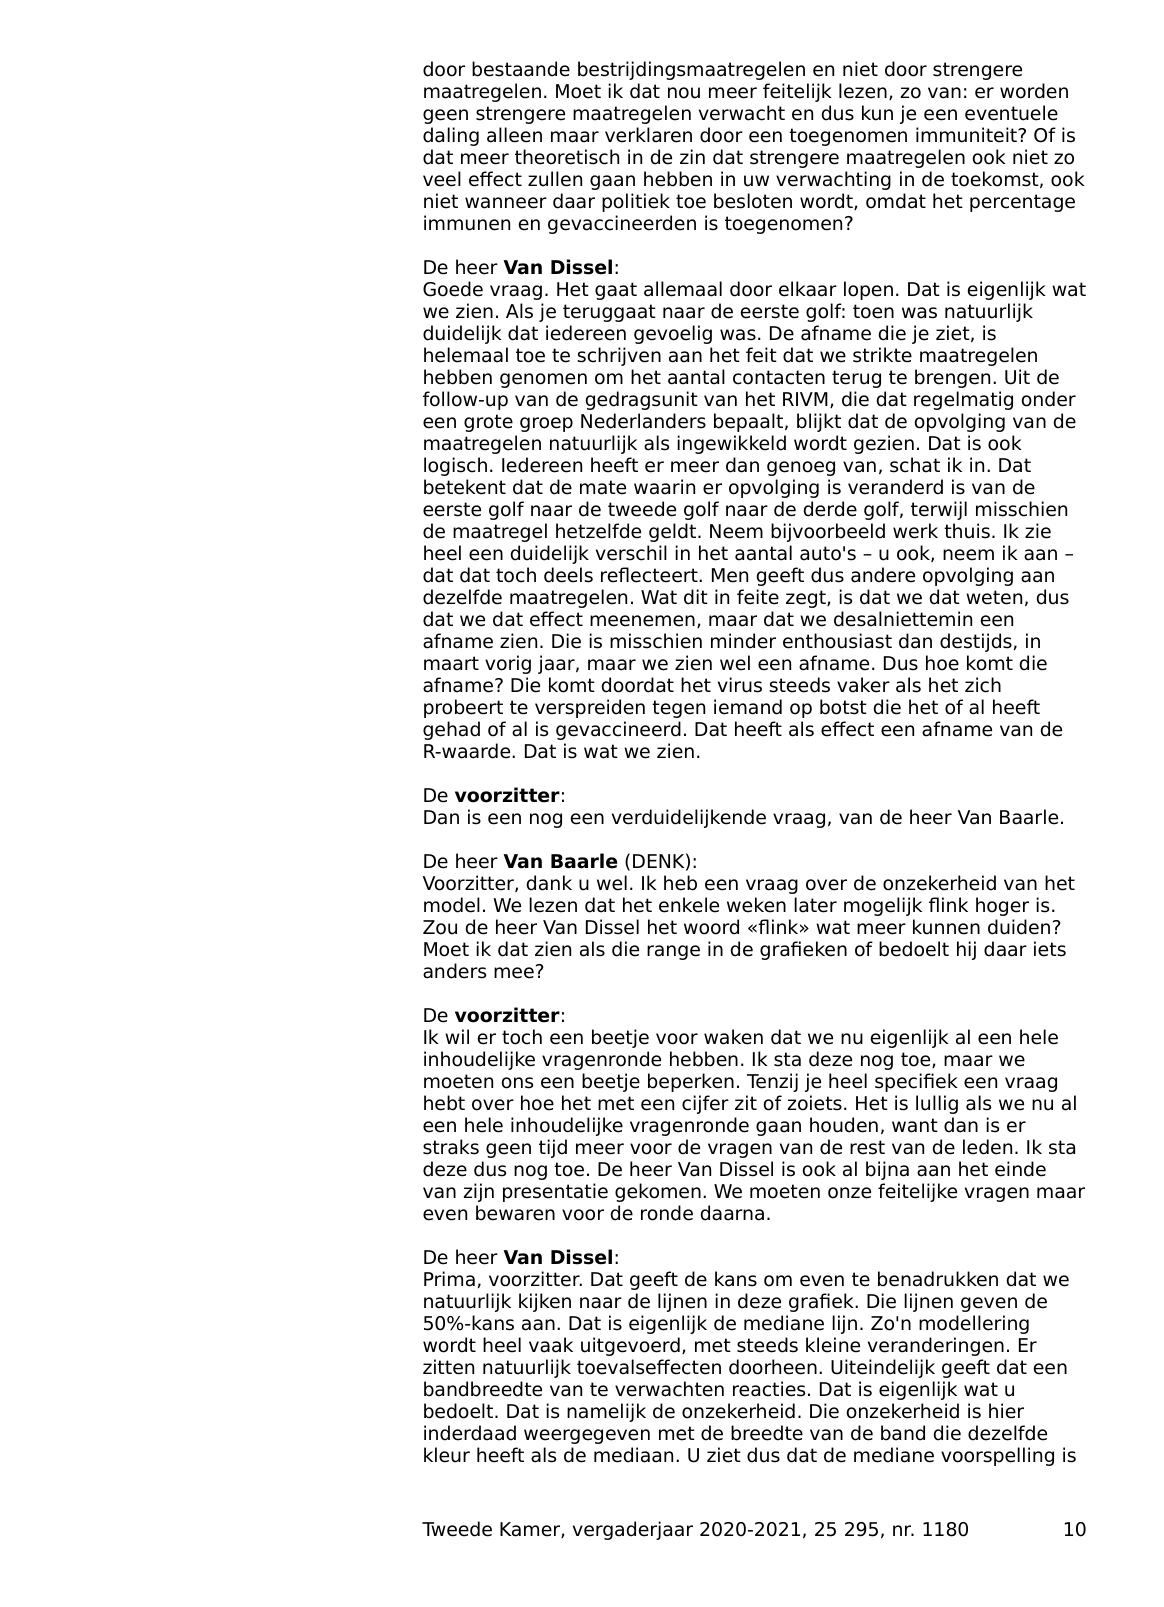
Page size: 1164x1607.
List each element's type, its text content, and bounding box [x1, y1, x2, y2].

text Prima, voorzitter. Dat geeft de kans om even te benadrukken dat we natuurlijk kijken naar de lijnen in deze grafiek. Die lijnen geven de 50%-kans aan. Dat is eigenlijk de mediane lijn. Zo'n modellering wordt heel vaak uitgevoerd, met steeds kleine veranderingen. Er zitten natuurlijk toevalseffecten doorheen. Uiteindelijk geeft dat een bandbreedte van te verwachten reacties. Dat is eigenlijk wat u bedoelt. Dat is namelijk de onzekerheid. Die onzekerheid is hier inderdaad weergegeven met de breedte van de band die dezelfde kleur heeft als de mediaan. U ziet dus dat de mediane voorspelling is [422, 1269, 1087, 1467]
text door bestaande bestrijdingsmaatregelen en niet door strengere maatregelen. Moet ik dat nou meer feitelijk lezen, zo van: er worden geen strengere maatregelen verwacht en dus kun je een eventuele daling alleen maar verklaren door een toegenomen immuniteit? Of is dat meer theoretisch in de zin dat strengere maatregelen ook niet zo veel effect zullen gaan hebben in uw verwachting in de toekomst, ook niet wanneer daar politiek toe besloten wordt, omdat het percentage immunen en gevaccineerden is toegenomen? [422, 59, 1087, 235]
text Goede vraag. Het gaat allemaal door elkaar lopen. Dat is eigenlijk wat we zien. Als je teruggaat naar de eerste golf: toen was natuurlijk duidelijk dat iedereen gevoelig was. De afname die je ziet, is helemaal toe te schrijven aan het feit dat we strikte maatregelen hebben genomen om het aantal contacten terug te brengen. Uit de follow-up van de gedragsunit van het RIVM, die dat regelmatig onder een grote groep Nederlanders bepaalt, blijkt dat de opvolging van de maatregelen natuurlijk als ingewikkeld wordt gezien. Dat is ook logisch. Iedereen heeft er meer dan genoeg van, schat ik in. Dat betekent dat de mate waarin er opvolging is veranderd is van de eerste golf naar de tweede golf naar de derde golf, terwijl misschien de maatregel hetzelfde geldt. Neem bijvoorbeeld werk thuis. Ik zie heel een duidelijk verschil in het aantal auto's – u ook, neem ik aan – dat dat toch deels reflecteert. Men geeft dus andere opvolging aan dezelfde maatregelen. Wat dit in feite zegt, is dat we dat weten, dus dat we dat effect meenemen, maar dat we desalniettemin een afname zien. Die is misschien minder enthousiast dan destijds, in maart vorig jaar, maar we zien wel een afname. Dus hoe komt die afname? Die komt doordat het virus steeds vaker als het zich probeert te verspreiden tegen iemand op botst die het of al heeft gehad of al is gevaccineerd. Dat heeft als effect een afname van de R-waarde. Dat is wat we zien. [422, 279, 1087, 763]
text De voorzitter: [422, 1005, 1087, 1027]
text De heer Van Dissel: [422, 1247, 1087, 1269]
text De voorzitter: [422, 785, 1087, 807]
text De heer Van Baarle (DENK): [422, 851, 1087, 873]
text De heer Van Dissel: [422, 257, 1087, 279]
text Dan is een nog een verduidelijkende vraag, van de heer Van Baarle. [422, 807, 1087, 829]
text Ik wil er toch een beetje voor waken dat we nu eigenlijk al een hele inhoudelijke vragenronde hebben. Ik sta deze nog toe, maar we moeten ons een beetje beperken. Tenzij je heel specifiek een vraag hebt over hoe het met een cijfer zit of zoiets. Het is lullig als we nu al een hele inhoudelijke vragenronde gaan houden, want dan is er straks geen tijd meer voor de vragen van de rest van de leden. Ik sta deze dus nog toe. De heer Van Dissel is ook al bijna aan het einde van zijn presentatie gekomen. We moeten onze feitelijke vragen maar even bewaren voor de ronde daarna. [422, 1027, 1087, 1225]
text Voorzitter, dank u wel. Ik heb een vraag over de onzekerheid van het model. We lezen dat het enkele weken later mogelijk flink hoger is. Zou de heer Van Dissel het woord «flink» wat meer kunnen duiden? Moet ik dat zien als die range in de grafieken of bedoelt hij daar iets anders mee? [422, 873, 1087, 983]
